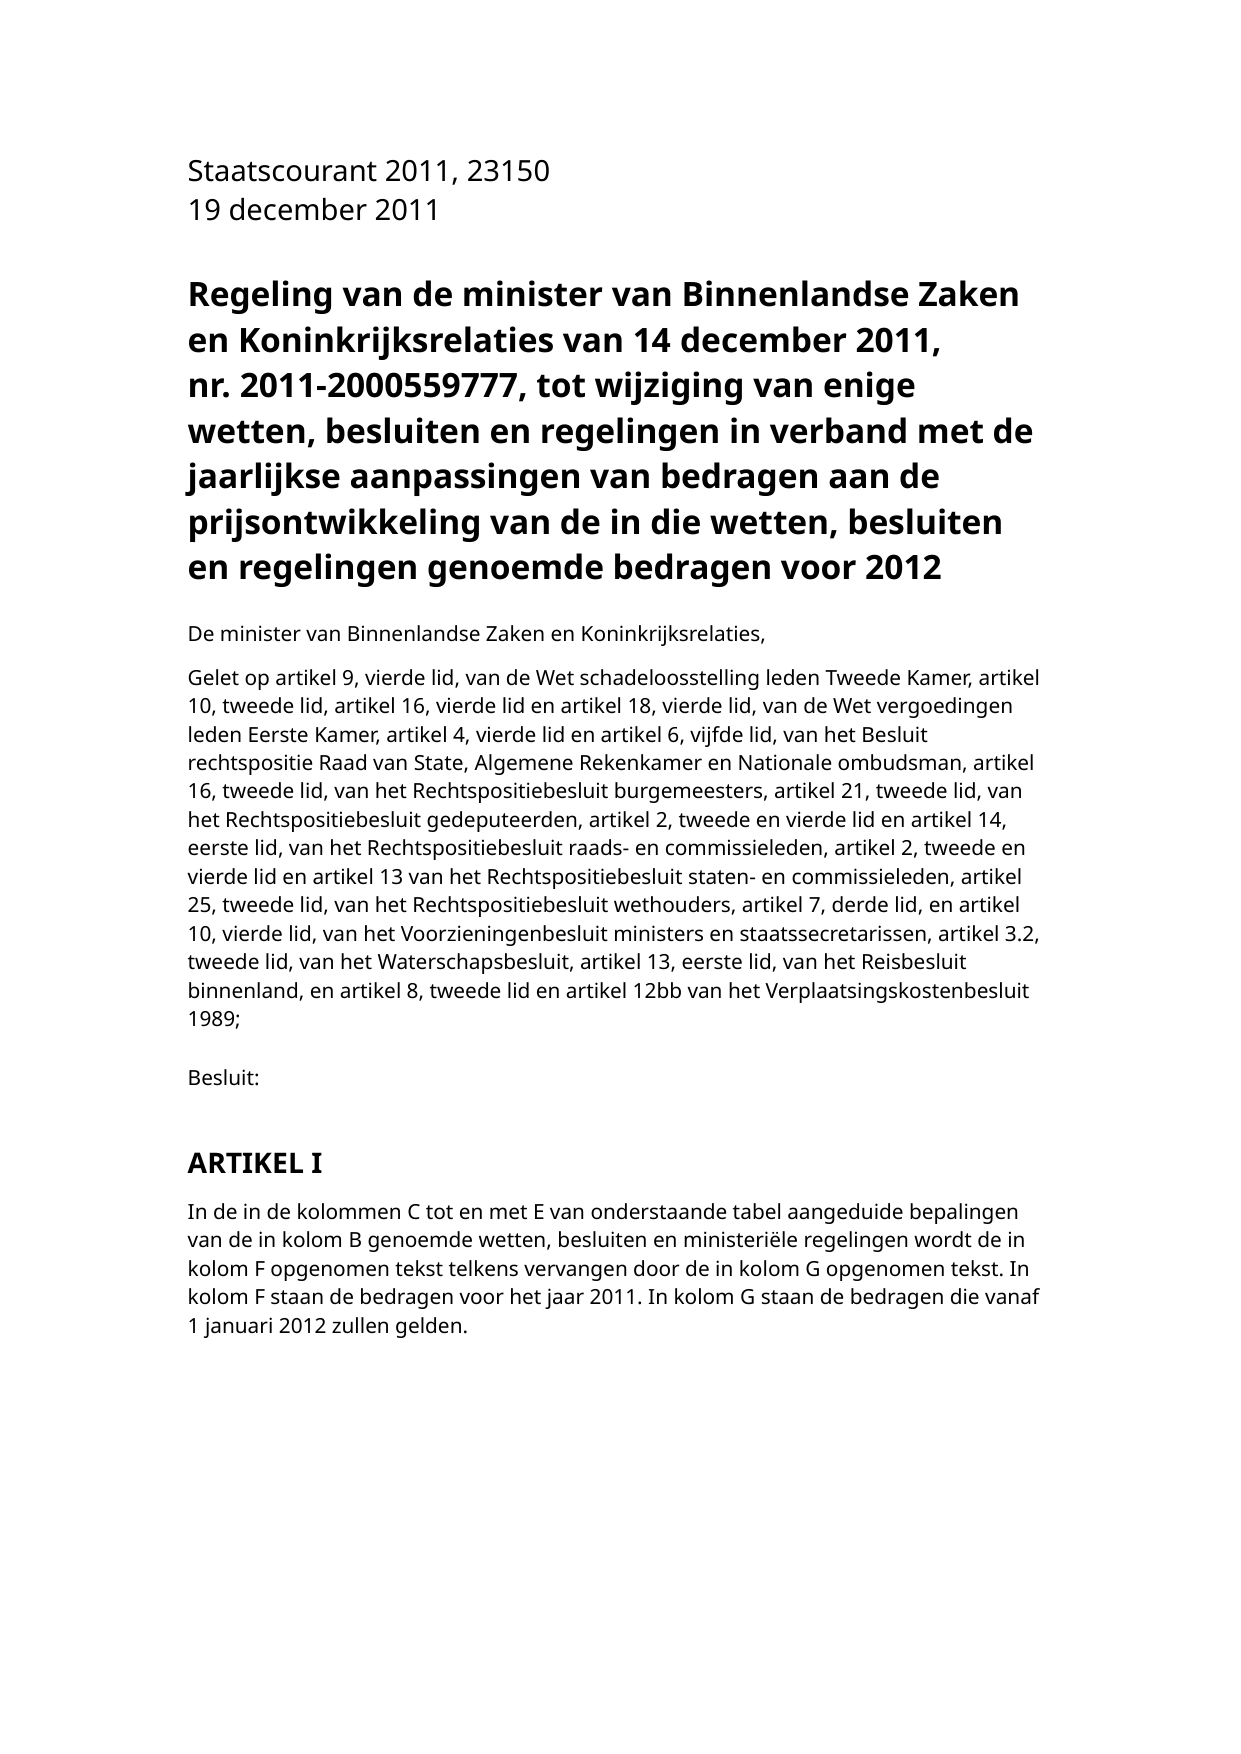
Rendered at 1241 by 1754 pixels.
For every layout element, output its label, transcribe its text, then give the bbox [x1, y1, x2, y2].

text De minister van Binnenlandse Zaken en Koninkrijksrelaties, [187, 619, 1053, 648]
text Gelet op artikel 9, vierde lid, van de Wet schadeloosstelling leden Tweede Kamer, artikel 10, tweede lid, artikel 16, vierde lid en artikel 18, vierde lid, van de Wet vergoedingen leden Eerste Kamer, artikel 4, vierde lid en artikel 6, vijfde lid, van het Besluit rechtspositie Raad van State, Algemene Rekenkamer en Nationale ombudsman, artikel 16, tweede lid, van het Rechtspositiebesluit burgemeesters, artikel 21, tweede lid, van het Rechtspositiebesluit gedeputeerden, artikel 2, tweede en vierde lid en artikel 14, eerste lid, van het Rechtspositiebesluit raads- en commissieleden, artikel 2, tweede en vierde lid en artikel 13 van het Rechtspositiebesluit staten- en commissieleden, artikel 25, tweede lid, van het Rechtspositiebesluit wethouders, artikel 7, derde lid, en artikel 10, vierde lid, van het Voorzieningenbesluit ministers en staatssecretarissen, artikel 3.2, tweede lid, van het Waterschapsbesluit, artikel 13, eerste lid, van het Reisbesluit binnenland, en artikel 8, tweede lid en artikel 12bb van het Verplaatsingskostenbesluit 1989; [187, 663, 1053, 1033]
text Staatscourant 2011, 23150 [187, 150, 1053, 190]
text In de in de kolommen C tot en met E van onderstaande tabel aangeduide bepalingen van de in kolom B genoemde wetten, besluiten en ministeriële regelingen wordt de in kolom F opgenomen tekst telkens vervangen door de in kolom G opgenomen tekst. In kolom F staan de bedragen voor het jaar 2011. In kolom G staan de bedragen die vanaf 1 januari 2012 zullen gelden. [187, 1197, 1053, 1339]
text Besluit: [187, 1063, 1053, 1091]
subtitle ARTIKEL I [187, 1143, 1053, 1182]
text 19 december 2011 [187, 190, 1053, 229]
subtitle Regeling van de minister van Binnenlandse Zaken en Koninkrijksrelaties van 14 december 2011, nr. 2011-2000559777, tot wijziging van enige wetten, besluiten en regelingen in verband met de jaarlijkse aanpassingen van bedragen aan de prijsontwikkeling van de in die wetten, besluiten en regelingen genoemde bedragen voor 2012 [187, 271, 1053, 589]
